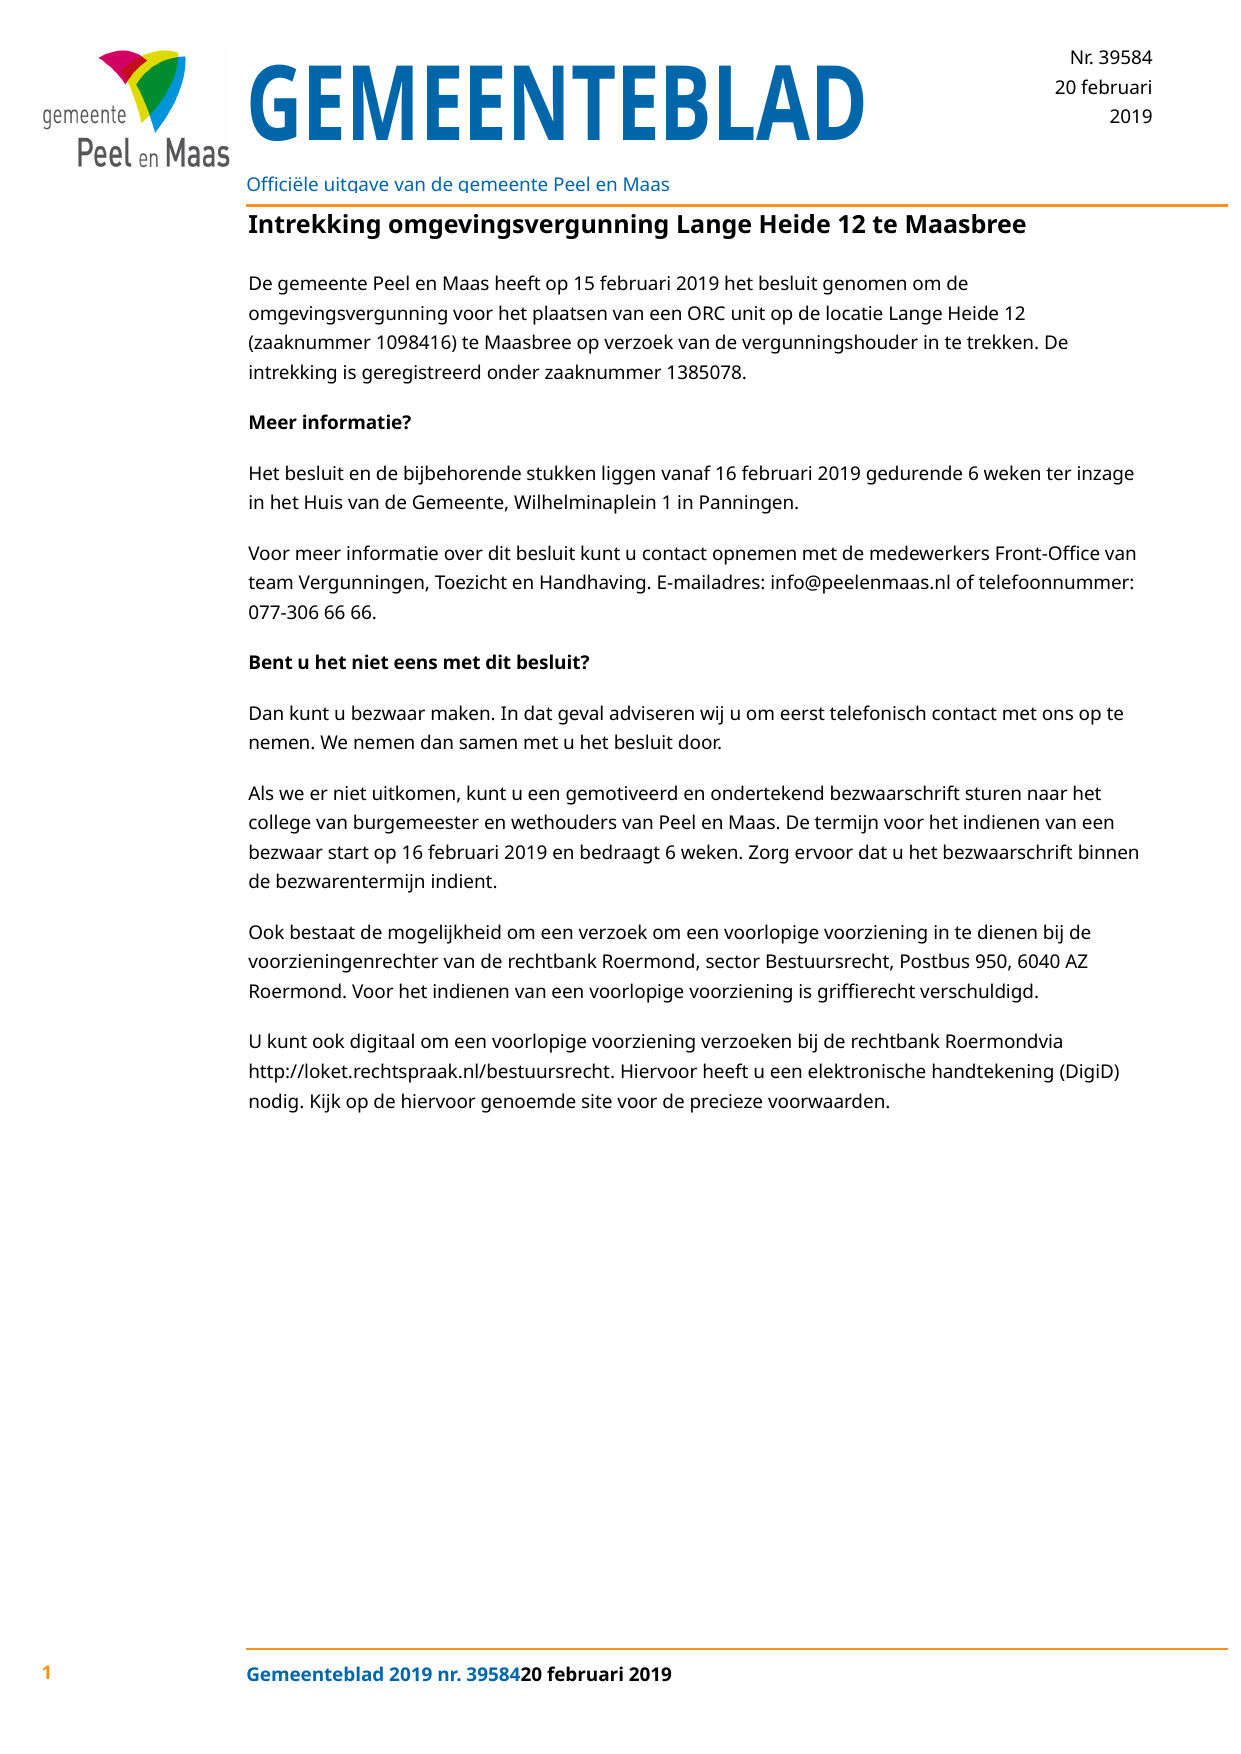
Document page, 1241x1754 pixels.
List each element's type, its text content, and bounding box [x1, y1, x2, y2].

text Voor meer informatie over dit besluit kunt u contact opnemen met de medewerkers Front-Office van team Vergunningen, Toezicht en Handhaving. E-mailadres: info@peelenmaas.nl of telefoonnummer: 077-306 66 66. [248, 540, 1152, 625]
text Intrekking omgevingsvergunning Lange Heide 12 te Maasbree [248, 207, 1152, 241]
text Ook bestaat de mogelijkheid om een verzoek om een voorlopige voorziening in te dienen bij de voorzieningenrechter van de rechtbank Roermond, sector Bestuursrecht, Postbus 950, 6040 AZ Roermond. Voor het indienen van een voorlopige voorziening is griffierecht verschuldigd. [248, 919, 1152, 1004]
text Dan kunt u bezwaar maken. In dat geval adviseren wij u om eerst telefonisch contact met ons op te nemen. We nemen dan samen met u het besluit door. [248, 700, 1152, 755]
text Bent u het niet eens met dit besluit? [248, 649, 1152, 675]
text Meer informatie? [248, 409, 1152, 435]
text U kunt ook digitaal om een voorlopige voorziening verzoeken bij de rechtbank Roermondvia http://loket.rechtspraak.nl/bestuursrecht. Hiervoor heeft u een elektronische handtekening (DigiD) nodig. Kijk op de hiervoor genoemde site voor de precieze voorwaarden. [248, 1029, 1152, 1113]
text De gemeente Peel en Maas heeft op 15 februari 2019 het besluit genomen om de omgevingsvergunning voor het plaatsen van een ORC unit op de locatie Lange Heide 12 (zaaknummer 1098416) te Maasbree op verzoek van de vergunningshouder in te trekken. De intrekking is geregistreerd onder zaaknummer 1385078. [248, 270, 1152, 385]
text Als we er niet uitkomen, kunt u een gemotiveerd en ondertekend bezwaarschrift sturen naar het college van burgemeester en wethouders van Peel en Maas. De termijn voor het indienen van een bezwaar start op 16 februari 2019 en bedraagt 6 weken. Zorg ervoor dat u het bezwaarschrift binnen de bezwarentermijn indient. [248, 780, 1152, 894]
picture [41, 47, 231, 172]
text Het besluit en de bijbehorende stukken liggen vanaf 16 februari 2019 gedurende 6 weken ter inzage in het Huis van de Gemeente, Wilhelminaplein 1 in Panningen. [248, 460, 1152, 515]
